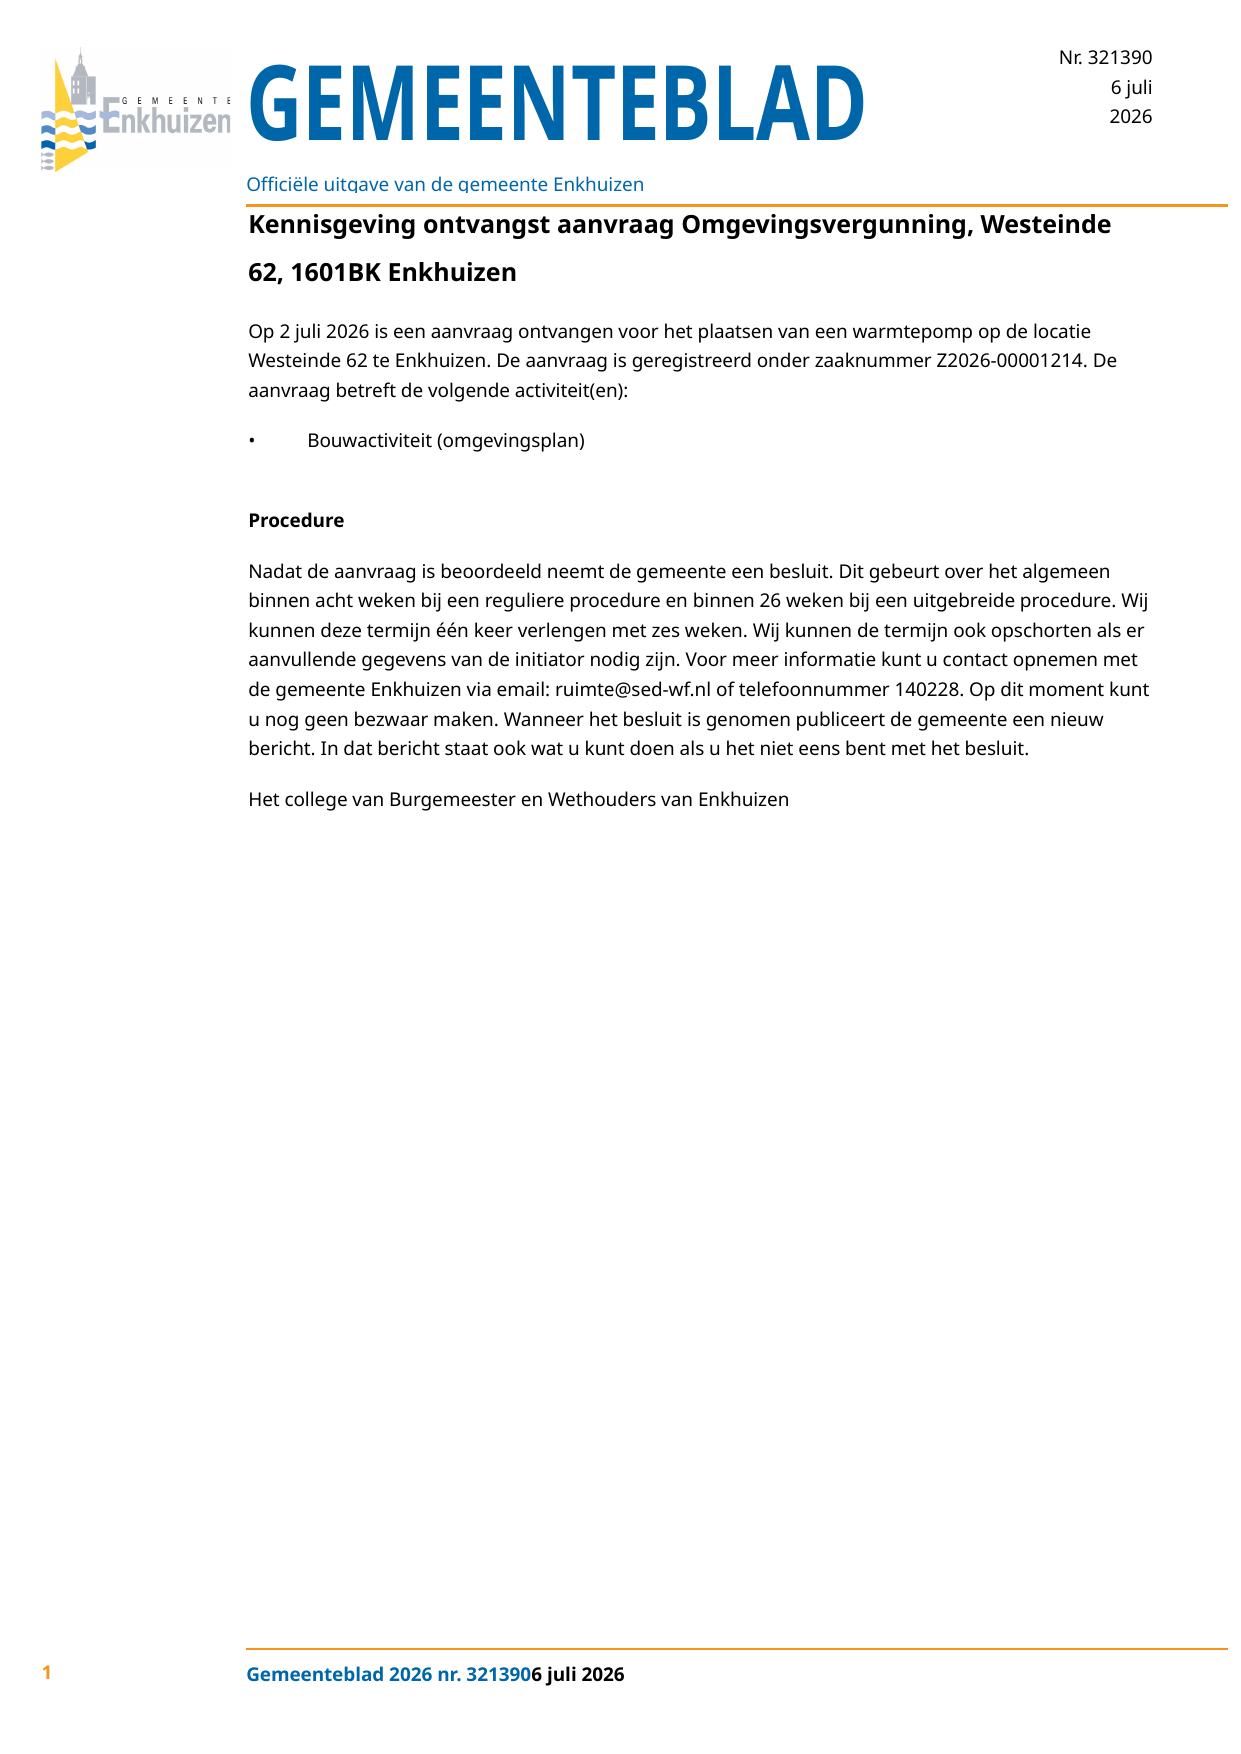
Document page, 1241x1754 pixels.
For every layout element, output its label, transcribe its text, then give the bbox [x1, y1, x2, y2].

text Het college van Burgemeester en Wethouders van Enkhuizen [248, 786, 1152, 812]
text Op 2 juli 2026 is een aanvraag ontvangen voor het plaatsen van een warmtepomp op de locatie Westeinde 62 te Enkhuizen. De aanvraag is geregistreerd onder zaaknummer Z2026-00001214. De aanvraag betreft de volgende activiteit(en): [248, 318, 1152, 403]
picture [41, 47, 231, 172]
list Bouwactiviteit (omgevingsplan) [248, 427, 1152, 453]
text Nadat de aanvraag is beoordeeld neemt de gemeente een besluit. Dit gebeurt over het algemeen binnen acht weken bij een reguliere procedure en binnen 26 weken bij een uitgebreide procedure. Wij kunnen deze termijn één keer verlengen met zes weken. Wij kunnen de termijn ook opschorten als er aanvullende gegevens van de initiator nodig zijn. Voor meer informatie kunt u contact opnemen met de gemeente Enkhuizen via email: ruimte@sed-wf.nl of telefoonnummer 140228. Op dit moment kunt u nog geen bezwaar maken. Wanneer het besluit is genomen publiceert de gemeente een nieuw bericht. In dat bericht staat ook wat u kunt doen als u het niet eens bent met het besluit. [248, 558, 1152, 761]
text Kennisgeving ontvangst aanvraag Omgevingsvergunning, Westeinde 62, 1601BK Enkhuizen [248, 207, 1152, 288]
text Procedure [248, 507, 1152, 533]
